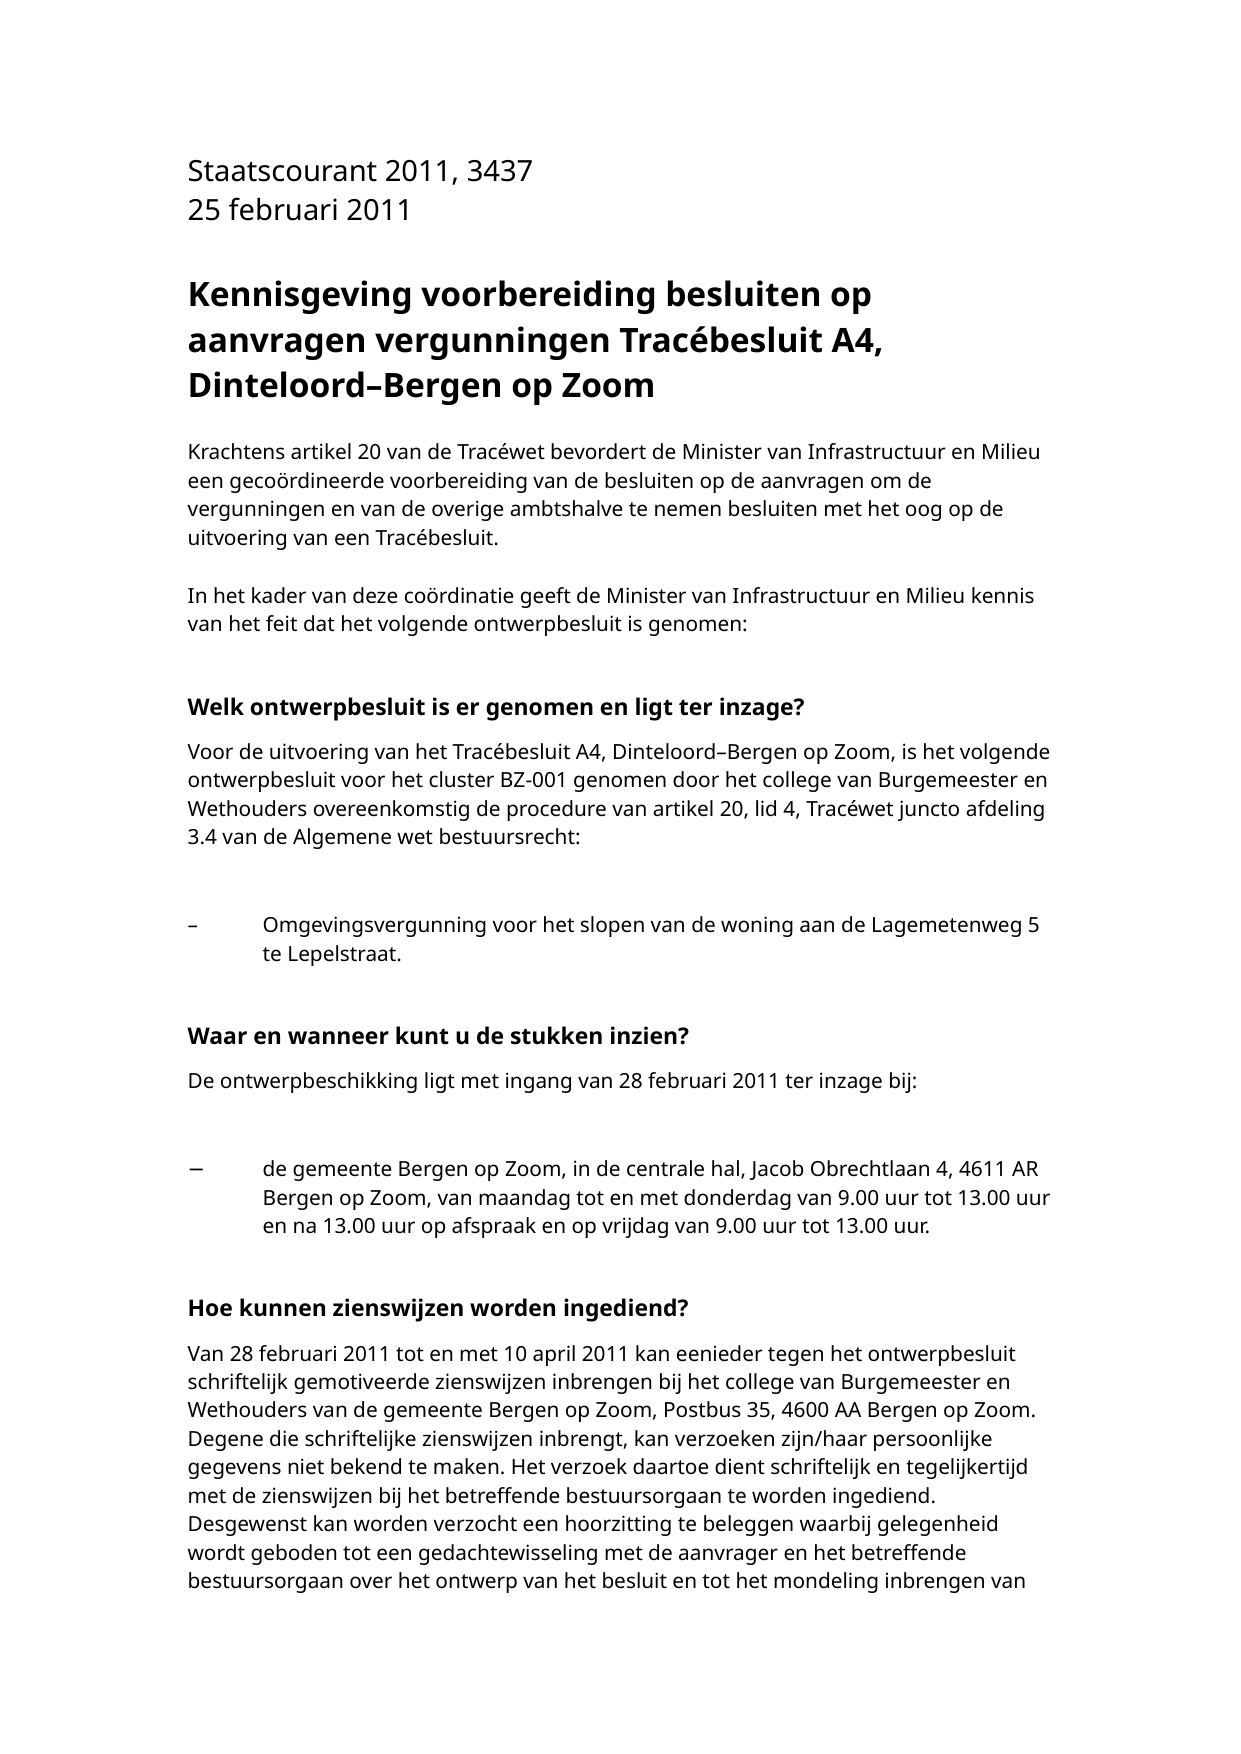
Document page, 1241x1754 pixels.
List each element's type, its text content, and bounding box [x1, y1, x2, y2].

text Voor de uitvoering van het Tracébesluit A4, Dinteloord–Bergen op Zoom, is het volgende ontwerpbesluit voor het cluster BZ-001 genomen door het college van Burgemeester en Wethouders overeenkomstig de procedure van artikel 20, lid 4, Tracéwet juncto afdeling 3.4 van de Algemene wet bestuursrecht: [187, 737, 1053, 851]
text In het kader van deze coördinatie geeft de Minister van Infrastructuur en Milieu kennis van het feit dat het volgende ontwerpbesluit is genomen: [187, 581, 1053, 638]
list de gemeente Bergen op Zoom, in de centrale hal, Jacob Obrechtlaan 4, 4611 AR Bergen op Zoom, van maandag tot en met donderdag van 9.00 uur tot 13.00 uur en na 13.00 uur op afspraak en op vrijdag van 9.00 uur tot 13.00 uur. [187, 1154, 1053, 1240]
subtitle Waar en wanneer kunt u de stukken inzien? [187, 1020, 1053, 1051]
text Krachtens artikel 20 van de Tracéwet bevordert de Minister van Infrastructuur en Milieu een gecoördineerde voorbereiding van de besluiten op de aanvragen om de vergunningen en van de overige ambtshalve te nemen besluiten met het oog op de uitvoering van een Tracébesluit. [187, 437, 1053, 551]
list Omgevingsvergunning voor het slopen van de woning aan de Lagemetenweg 5 te Lepelstraat. [187, 911, 1053, 967]
text 25 februari 2011 [187, 190, 1053, 229]
subtitle Kennisgeving voorbereiding besluiten op aanvragen vergunningen Tracébesluit A4, Dinteloord–Bergen op Zoom [187, 271, 1053, 407]
text De ontwerpbeschikking ligt met ingang van 28 februari 2011 ter inzage bij: [187, 1066, 1053, 1094]
text Van 28 februari 2011 tot en met 10 april 2011 kan eenieder tegen het ontwerpbesluit schriftelijk gemotiveerde zienswijzen inbrengen bij het college van Burgemeester en Wethouders van de gemeente Bergen op Zoom, Postbus 35, 4600 AA Bergen op Zoom. Degene die schriftelijke zienswijzen inbrengt, kan verzoeken zijn/haar persoonlijke gegevens niet bekend te maken. Het verzoek daartoe dient schriftelijk en tegelijkertijd met de zienswijzen bij het betreffende bestuursorgaan te worden ingediend. Desgewenst kan worden verzocht een hoorzitting te beleggen waarbij gelegenheid wordt geboden tot een gedachtewisseling met de aanvrager en het betreffende bestuursorgaan over het ontwerp van het besluit en tot het mondeling inbrengen van [187, 1339, 1053, 1594]
subtitle Hoe kunnen zienswijzen worden ingediend? [187, 1292, 1053, 1324]
text Staatscourant 2011, 3437 [187, 150, 1053, 190]
subtitle Welk ontwerpbesluit is er genomen en ligt ter inzage? [187, 691, 1053, 722]
